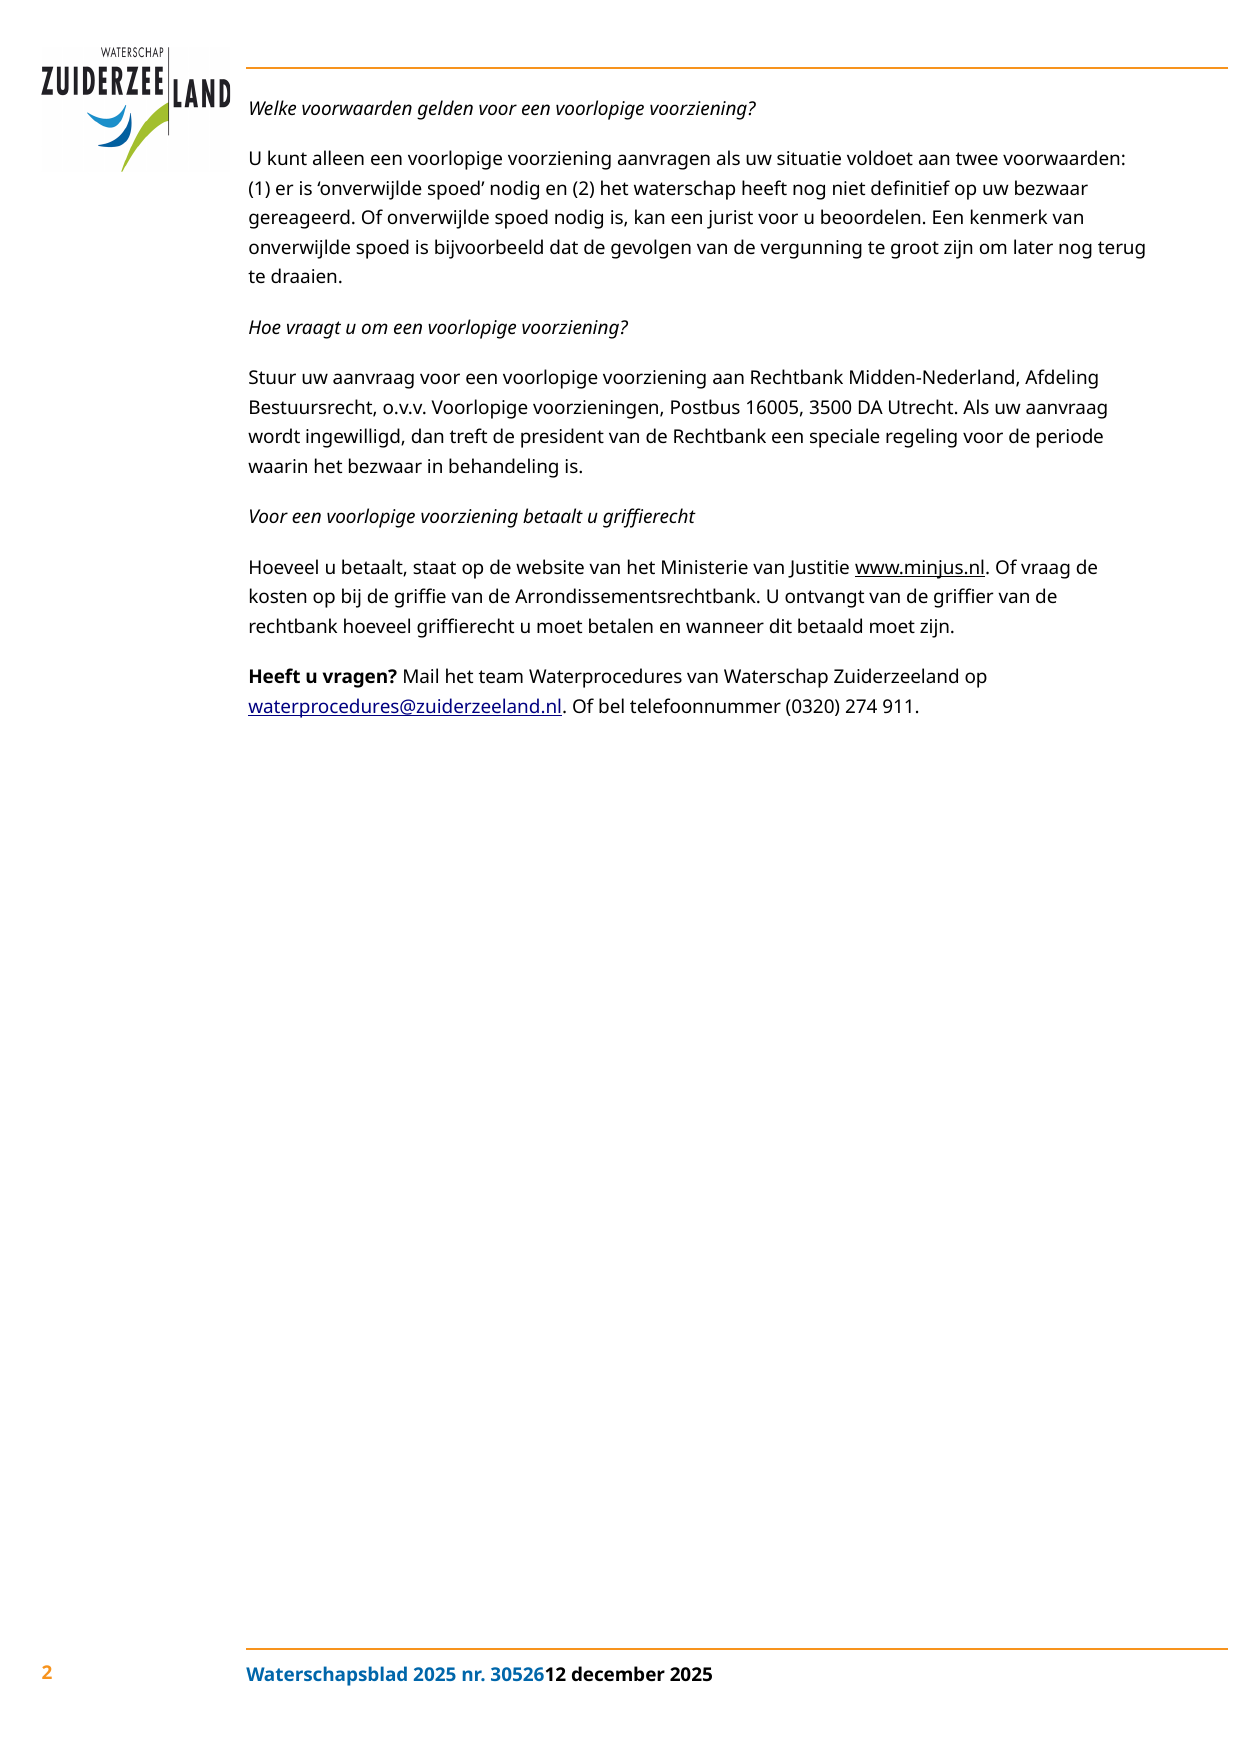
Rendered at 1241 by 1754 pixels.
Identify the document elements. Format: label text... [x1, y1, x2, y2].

picture [41, 47, 231, 172]
text Stuur uw aanvraag voor een voorlopige voorziening aan Rechtbank Midden-Nederland, Afdeling Bestuursrecht, o.v.v. Voorlopige voorzieningen, Postbus 16005, 3500 DA Utrecht. Als uw aanvraag wordt ingewilligd, dan treft de president van de Rechtbank een speciale regeling voor de periode waarin het bezwaar in behandeling is. [248, 364, 1152, 479]
text Hoe vraagt u om een voorlopige voorziening? [248, 314, 1152, 340]
text Heeft u vragen? Mail het team Waterprocedures van Waterschap Zuiderzeeland op waterprocedures@zuiderzeeland.nl. Of bel telefoonnummer (0320) 274 911. [248, 663, 1152, 719]
text U kunt alleen een voorlopige voorziening aanvragen als uw situatie voldoet aan twee voorwaarden: (1) er is ‘onverwijlde spoed’ nodig en (2) het waterschap heeft nog niet definitief op uw bezwaar gereageerd. Of onverwijlde spoed nodig is, kan een jurist voor u beoordelen. Een kenmerk van onverwijlde spoed is bijvoorbeeld dat de gevolgen van de vergunning te groot zijn om later nog terug te draaien. [248, 145, 1152, 289]
text Hoeveel u betaalt, staat op de website van het Ministerie van Justitie www.minjus.nl. Of vraag de kosten op bij de griffie van de Arrondissementsrechtbank. U ontvangt van de griffier van de rechtbank hoeveel griffierecht u moet betalen en wanneer dit betaald moet zijn. [248, 554, 1152, 639]
text Welke voorwaarden gelden voor een voorlopige voorziening? [248, 95, 1152, 121]
text Voor een voorlopige voorziening betaalt u griffierecht [248, 503, 1152, 529]
